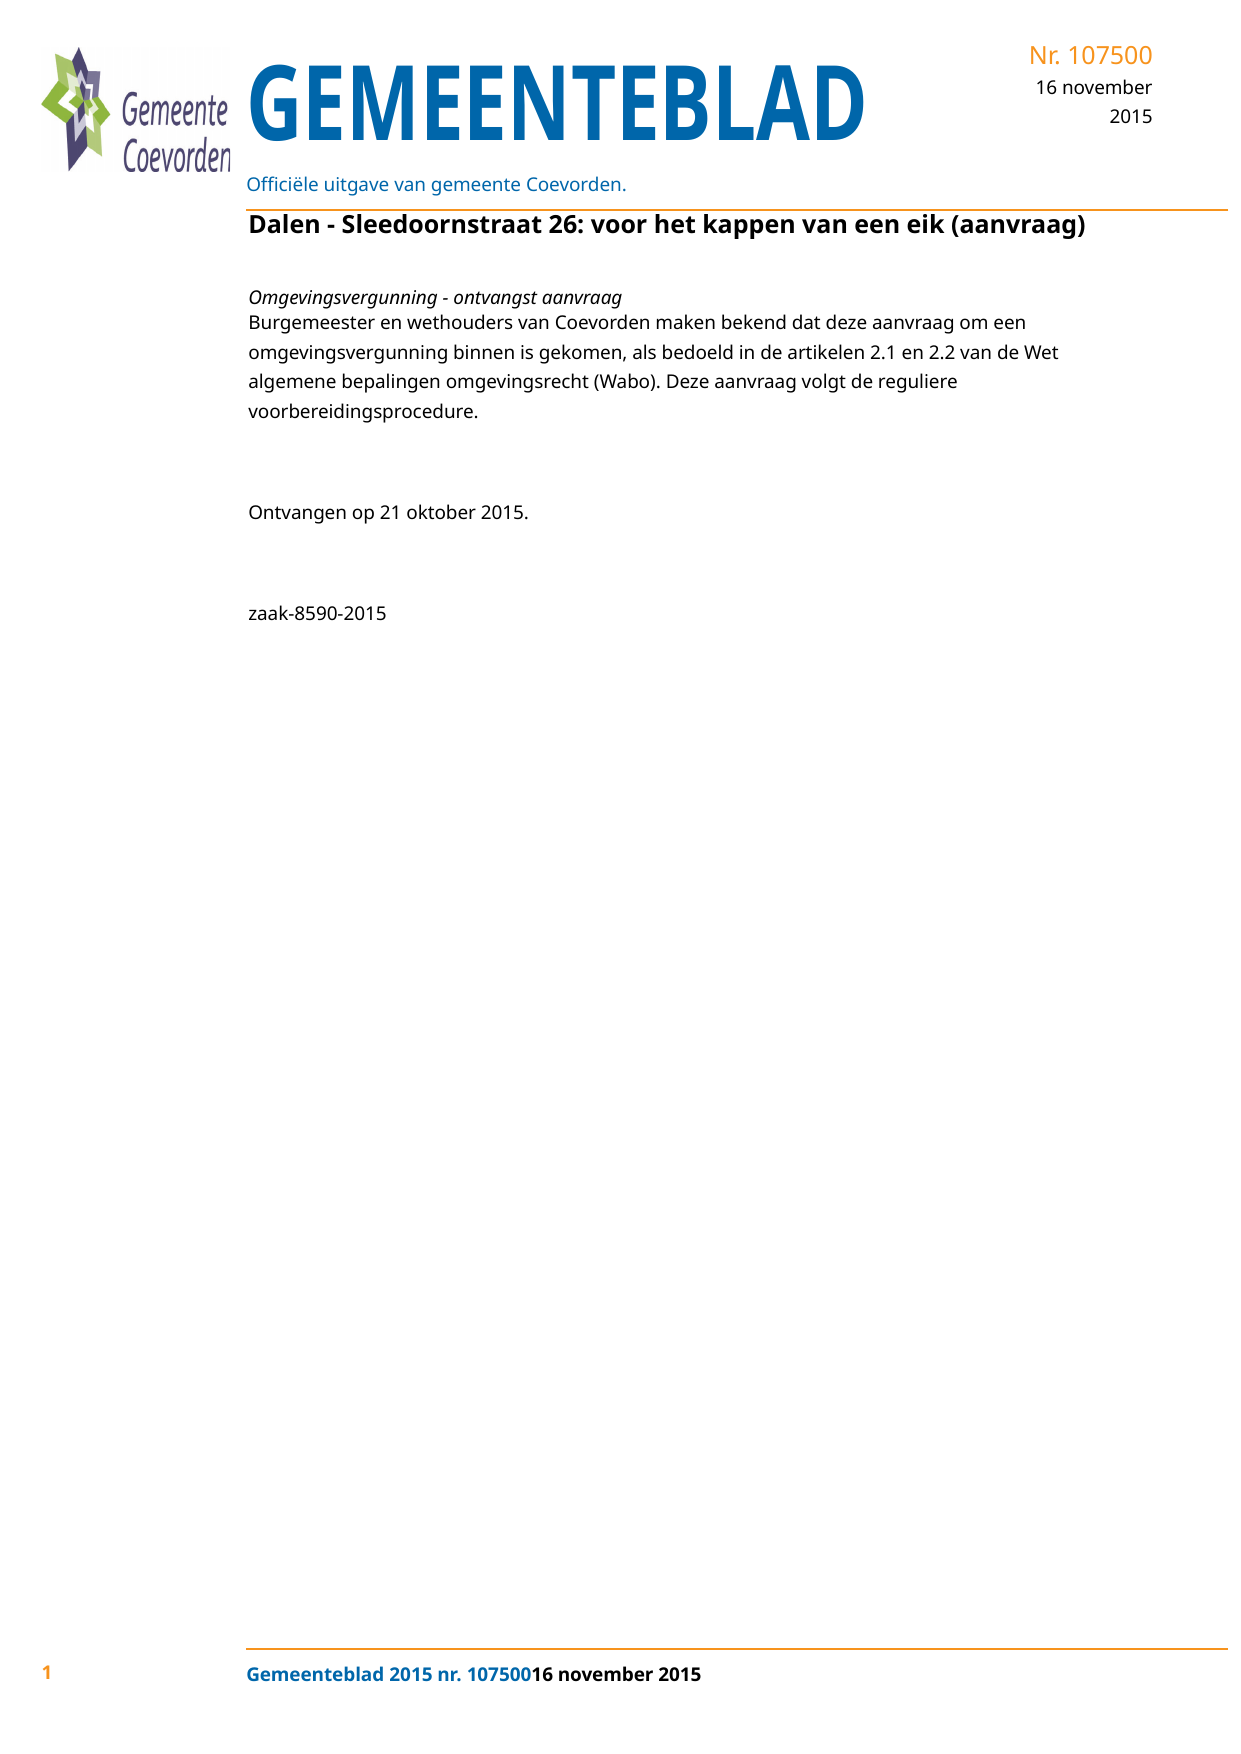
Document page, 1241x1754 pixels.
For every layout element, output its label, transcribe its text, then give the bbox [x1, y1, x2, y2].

text Burgemeester en wethouders van Coevorden maken bekend dat deze aanvraag om een omgevingsvergunning binnen is gekomen, als bedoeld in de artikelen 2.1 en 2.2 van de Wet algemene bepalingen omgevingsrecht (Wabo). Deze aanvraag volgt de reguliere voorbereidingsprocedure. [248, 309, 1152, 424]
text Omgevingsvergunning - ontvangst aanvraag [248, 284, 1152, 309]
text zaak-8590-2015 [248, 600, 1152, 626]
text Ontvangen op 21 oktober 2015. [248, 499, 1152, 525]
text Dalen - Sleedoornstraat 26: voor het kappen van een eik (aanvraag) [248, 211, 1152, 241]
picture [41, 47, 231, 172]
